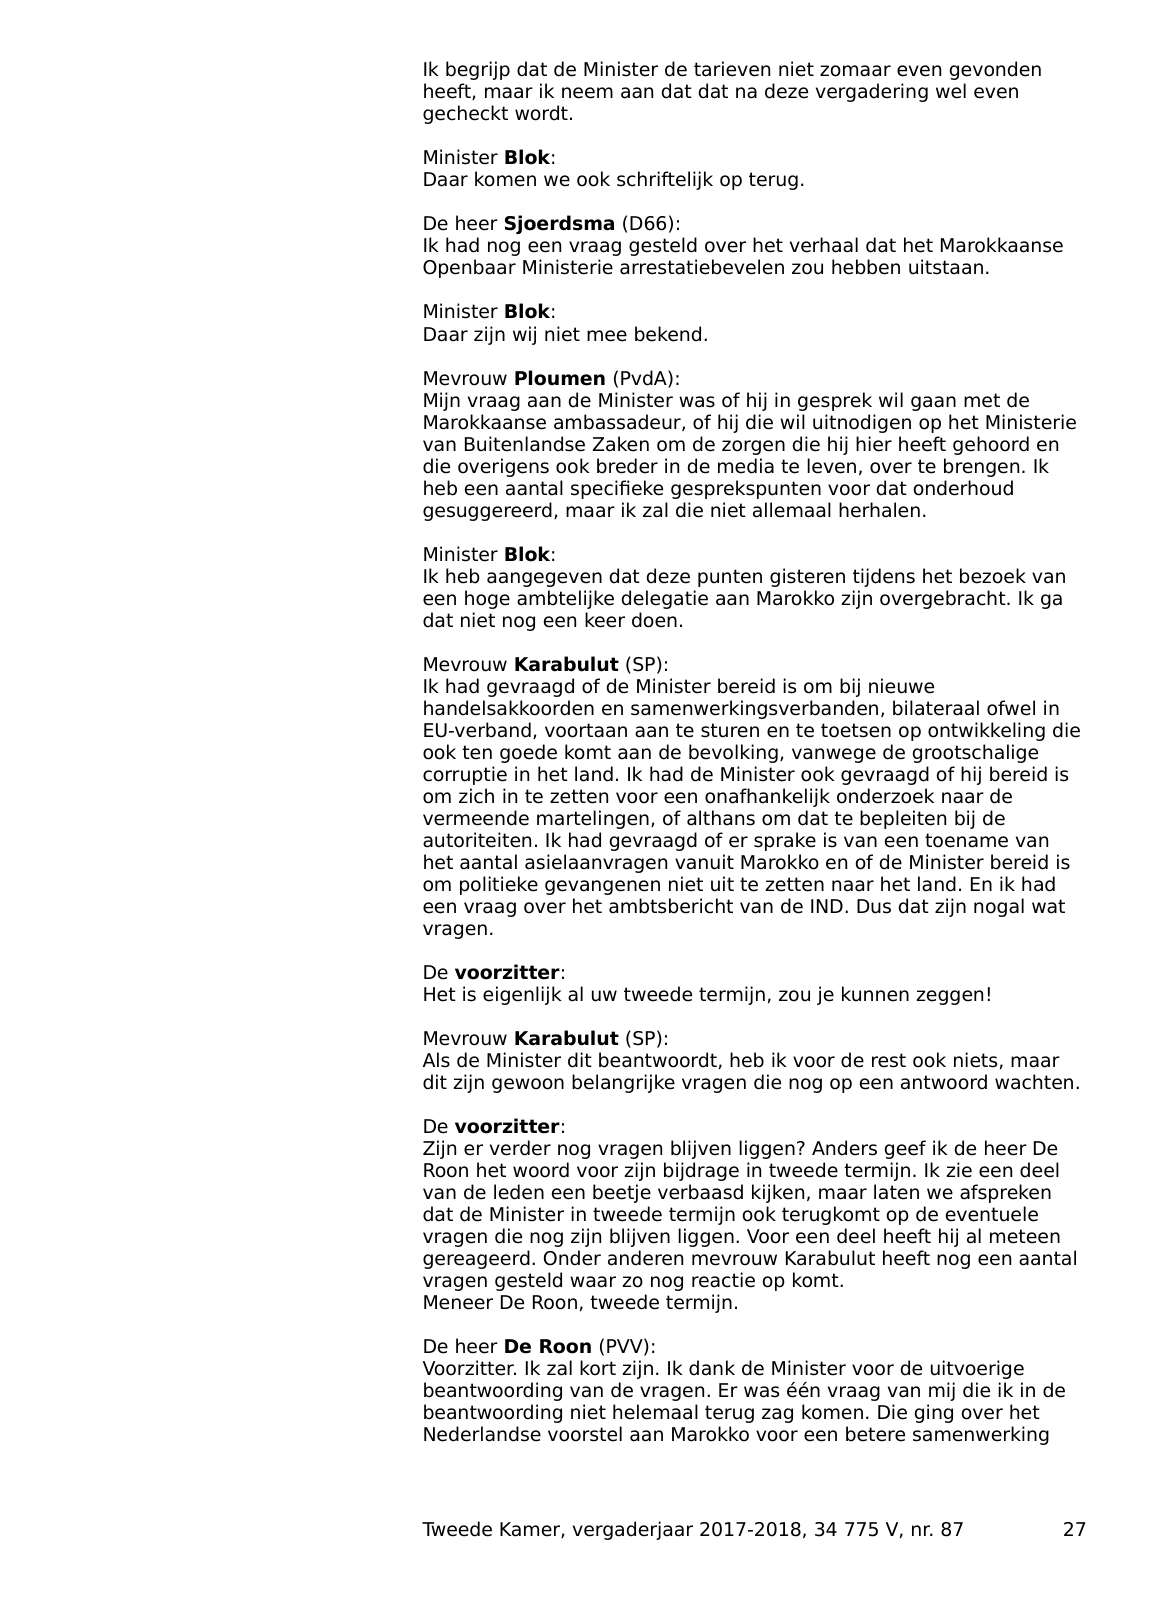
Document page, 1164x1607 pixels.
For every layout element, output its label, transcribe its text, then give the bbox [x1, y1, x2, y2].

text De voorzitter: [422, 962, 1087, 984]
text Voorzitter. Ik zal kort zijn. Ik dank de Minister voor de uitvoerige beantwoording van de vragen. Er was één vraag van mij die ik in de beantwoording niet helemaal terug zag komen. Die ging over het Nederlandse voorstel aan Marokko voor een betere samenwerking [422, 1358, 1087, 1446]
text Ik had nog een vraag gesteld over het verhaal dat het Marokkaanse Openbaar Ministerie arrestatiebevelen zou hebben uitstaan. [422, 235, 1087, 279]
text Als de Minister dit beantwoordt, heb ik voor de rest ook niets, maar dit zijn gewoon belangrijke vragen die nog op een antwoord wachten. [422, 1050, 1087, 1094]
text Minister Blok: [422, 544, 1087, 566]
text Mevrouw Karabulut (SP): [422, 654, 1087, 676]
text Daar zijn wij niet mee bekend. [422, 323, 1087, 345]
text Mijn vraag aan de Minister was of hij in gesprek wil gaan met de Marokkaanse ambassadeur, of hij die wil uitnodigen op het Ministerie van Buitenlandse Zaken om de zorgen die hij hier heeft gehoord en die overigens ook breder in de media te leven, over te brengen. Ik heb een aantal specifieke gesprekspunten voor dat onderhoud gesuggereerd, maar ik zal die niet allemaal herhalen. [422, 389, 1087, 521]
text De heer Sjoerdsma (D66): [422, 213, 1087, 235]
text Ik had gevraagd of de Minister bereid is om bij nieuwe handelsakkoorden en samenwerkingsverbanden, bilateraal ofwel in EU-verband, voortaan aan te sturen en te toetsen op ontwikkeling die ook ten goede komt aan de bevolking, vanwege de grootschalige corruptie in het land. Ik had de Minister ook gevraagd of hij bereid is om zich in te zetten voor een onafhankelijk onderzoek naar de vermeende martelingen, of althans om dat te bepleiten bij de autoriteiten. Ik had gevraagd of er sprake is van een toename van het aantal asielaanvragen vanuit Marokko en of de Minister bereid is om politieke gevangenen niet uit te zetten naar het land. En ik had een vraag over het ambtsbericht van de IND. Dus dat zijn nogal wat vragen. [422, 676, 1087, 939]
text Daar komen we ook schriftelijk op terug. [422, 169, 1087, 191]
text Meneer De Roon, tweede termijn. [422, 1292, 1087, 1314]
text Minister Blok: [422, 147, 1087, 169]
text Ik heb aangegeven dat deze punten gisteren tijdens het bezoek van een hoge ambtelijke delegatie aan Marokko zijn overgebracht. Ik ga dat niet nog een keer doen. [422, 566, 1087, 632]
text Het is eigenlijk al uw tweede termijn, zou je kunnen zeggen! [422, 984, 1087, 1006]
text Ik begrijp dat de Minister de tarieven niet zomaar even gevonden heeft, maar ik neem aan dat dat na deze vergadering wel even gecheckt wordt. [422, 59, 1087, 125]
text Mevrouw Ploumen (PvdA): [422, 368, 1087, 389]
text Minister Blok: [422, 301, 1087, 323]
text De heer De Roon (PVV): [422, 1336, 1087, 1358]
text Zijn er verder nog vragen blijven liggen? Anders geef ik de heer De Roon het woord voor zijn bijdrage in tweede termijn. Ik zie een deel van de leden een beetje verbaasd kijken, maar laten we afspreken dat de Minister in tweede termijn ook terugkomt op de eventuele vragen die nog zijn blijven liggen. Voor een deel heeft hij al meteen gereageerd. Onder anderen mevrouw Karabulut heeft nog een aantal vragen gesteld waar zo nog reactie op komt. [422, 1138, 1087, 1292]
text De voorzitter: [422, 1116, 1087, 1138]
text Mevrouw Karabulut (SP): [422, 1028, 1087, 1050]
